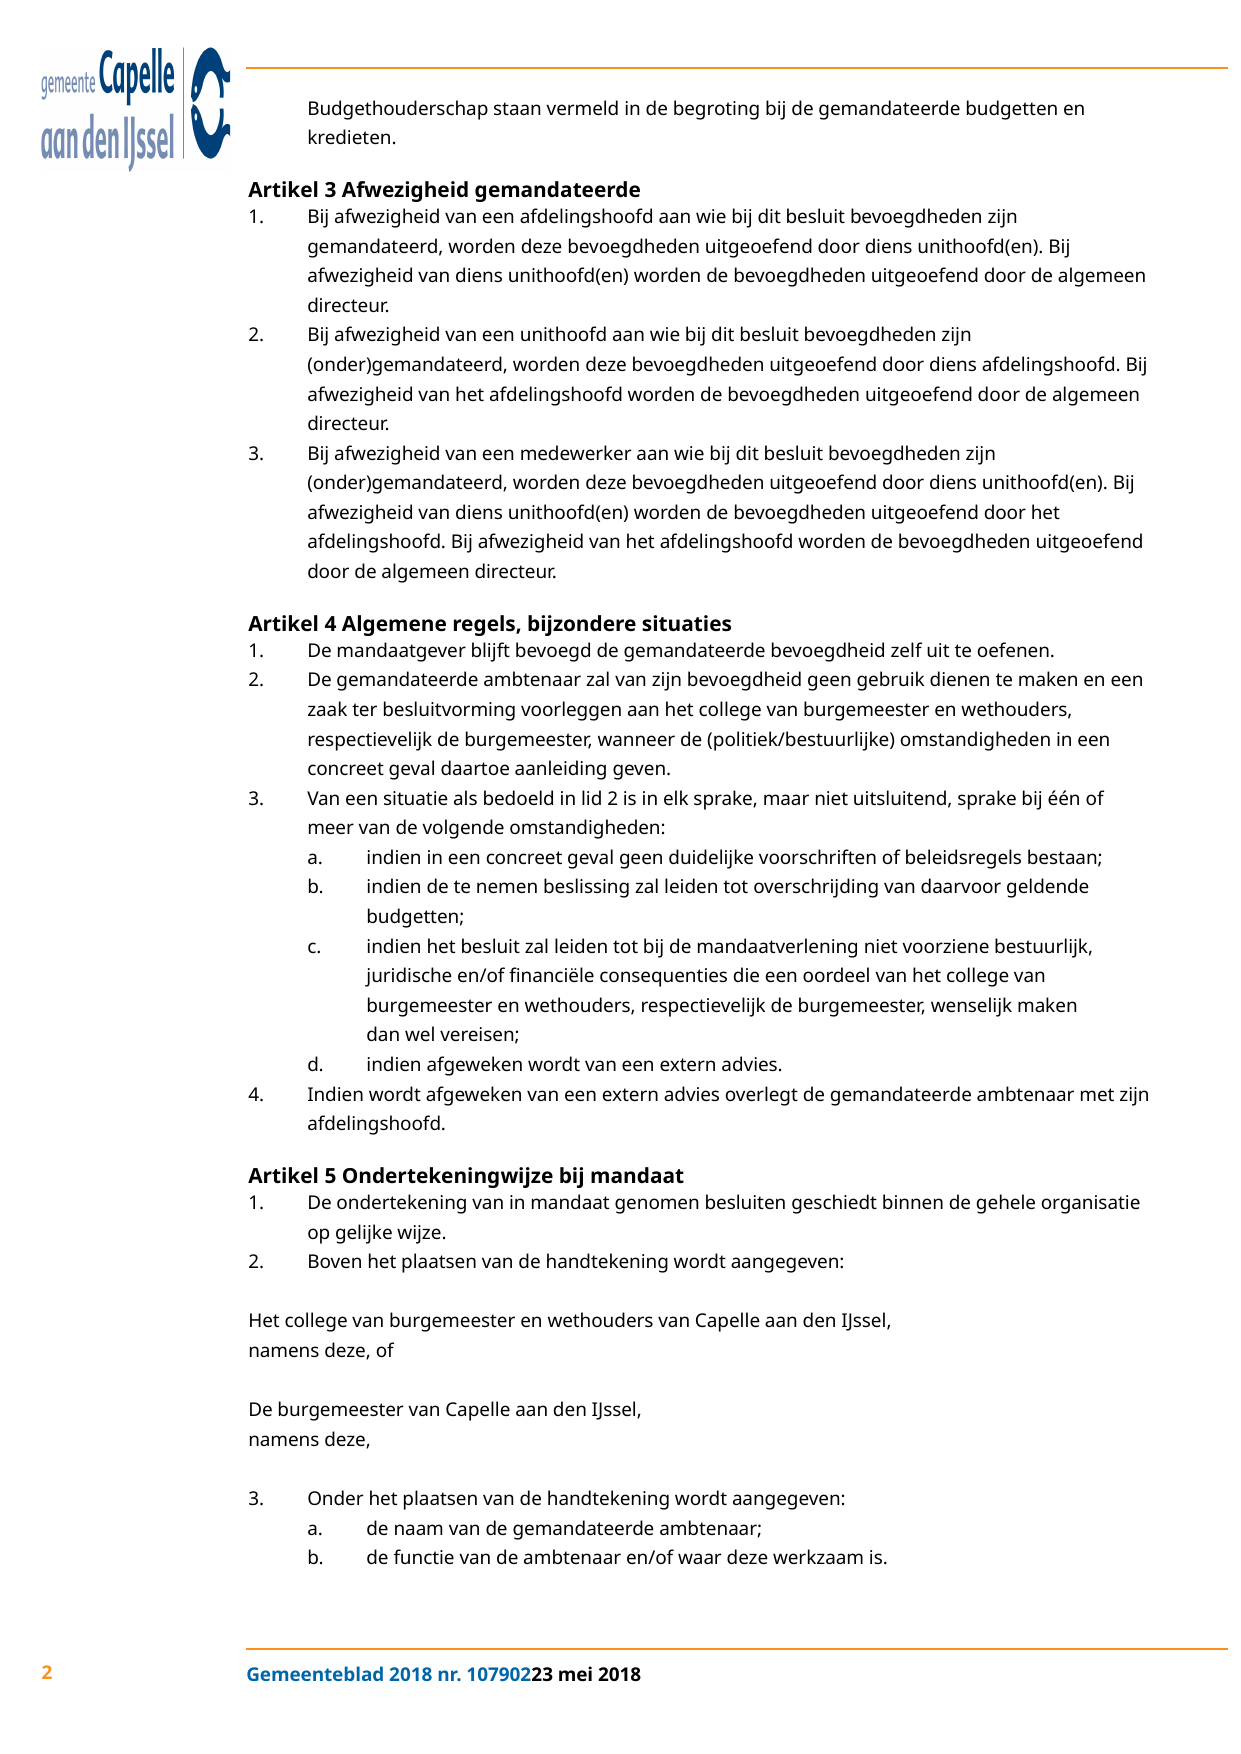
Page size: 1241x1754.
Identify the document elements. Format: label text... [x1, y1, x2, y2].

list indien afgeweken wordt van een extern advies. [307, 1051, 1152, 1077]
picture [41, 47, 231, 172]
text Het college van burgemeester en wethouders van Capelle aan den IJssel, [248, 1308, 1152, 1333]
text Artikel 5 Ondertekeningwijze bij mandaat [248, 1161, 1152, 1189]
list de functie van de ambtenaar en/of waar deze werkzaam is. [307, 1544, 1152, 1570]
list Bij afwezigheid van een medewerker aan wie bij dit besluit bevoegdheden zijn (onder)gemandateerd, worden deze bevoegdheden uitgeoefend door diens unithoofd(en). Bij afwezigheid van diens unithoofd(en) worden de bevoegdheden uitgeoefend door het afdelingshoofd. Bij afwezigheid van het afdelingshoofd worden de bevoegdheden uitgeoefend door de algemeen directeur. [248, 440, 1152, 584]
list De mandaatgever blijft bevoegd de gemandateerde bevoegdheid zelf uit te oefenen. [248, 637, 1152, 663]
list indien het besluit zal leiden tot bij de mandaatverlening niet voorziene bestuurlijk, juridische en/of financiële consequenties die een oordeel van het college van burgemeester en wethouders, respectievelijk de burgemeester, wenselijk maken [307, 933, 1152, 1018]
text namens deze, [248, 1426, 1152, 1452]
list De ondertekening van in mandaat genomen besluiten geschiedt binnen de gehele organisatie op gelijke wijze. [248, 1189, 1152, 1244]
text Artikel 3 Afwezigheid gemandateerde [248, 175, 1152, 203]
list De gemandateerde ambtenaar zal van zijn bevoegdheid geen gebruik dienen te maken en een zaak ter besluitvorming voorleggen aan het college van burgemeester en wethouders, respectievelijk de burgemeester, wanneer de (politiek/bestuurlijke) omstandigheden in een concreet geval daartoe aanleiding geven. [248, 667, 1152, 781]
text De burgemeester van Capelle aan den IJssel, [248, 1396, 1152, 1422]
text namens deze, of [248, 1337, 1152, 1363]
list indien in een concreet geval geen duidelijke voorschriften of beleidsregels bestaan; [307, 844, 1152, 870]
list Bij afwezigheid van een afdelingshoofd aan wie bij dit besluit bevoegdheden zijn gemandateerd, worden deze bevoegdheden uitgeoefend door diens unithoofd(en). Bij afwezigheid van diens unithoofd(en) worden de bevoegdheden uitgeoefend door de algemeen directeur. [248, 203, 1152, 318]
list Budgethouderschap staan vermeld in de begroting bij de gemandateerde budgetten en kredieten. [248, 95, 1152, 150]
list de naam van de gemandateerde ambtenaar; [307, 1515, 1152, 1540]
list Van een situatie als bedoeld in lid 2 is in elk sprake, maar niet uitsluitend, sprake bij één of meer van de volgende omstandigheden: [248, 785, 1152, 840]
list Boven het plaatsen van de handtekening wordt aangegeven: [248, 1248, 1152, 1274]
list Onder het plaatsen van de handtekening wordt aangegeven: [248, 1485, 1152, 1511]
text Artikel 4 Algemene regels, bijzondere situaties [248, 609, 1152, 637]
list Bij afwezigheid van een unithoofd aan wie bij dit besluit bevoegdheden zijn (onder)gemandateerd, worden deze bevoegdheden uitgeoefend door diens afdelingshoofd. Bij afwezigheid van het afdelingshoofd worden de bevoegdheden uitgeoefend door de algemeen directeur. [248, 322, 1152, 436]
list indien de te nemen beslissing zal leiden tot overschrijding van daarvoor geldende budgetten; [307, 874, 1152, 929]
list dan wel vereisen; [307, 1022, 1152, 1047]
list Indien wordt afgeweken van een extern advies overlegt de gemandateerde ambtenaar met zijn afdelingshoofd. [248, 1081, 1152, 1136]
